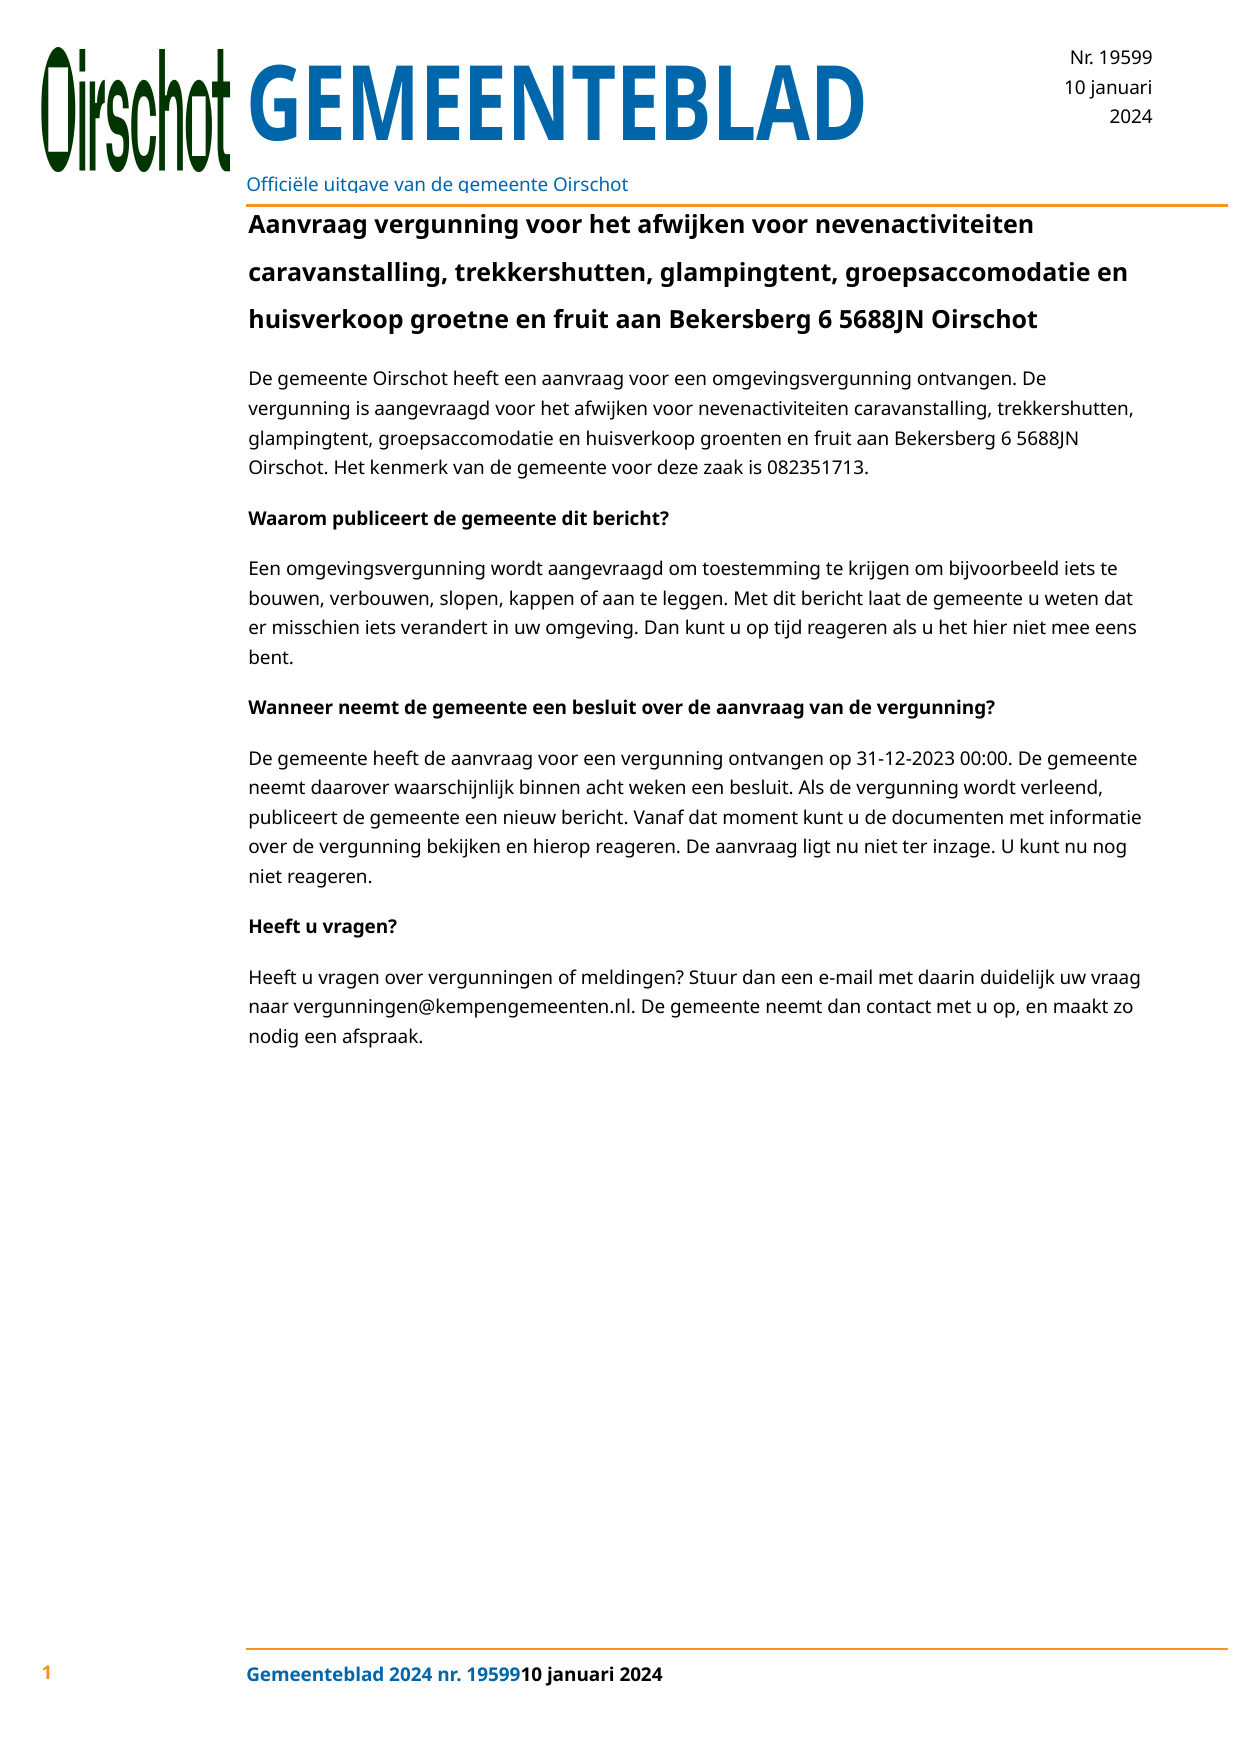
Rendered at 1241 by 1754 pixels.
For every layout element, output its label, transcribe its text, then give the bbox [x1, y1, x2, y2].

text Een omgevingsvergunning wordt aangevraagd om toestemming te krijgen om bijvoorbeeld iets te bouwen, verbouwen, slopen, kappen of aan te leggen. Met dit bericht laat de gemeente u weten dat er misschien iets verandert in uw omgeving. Dan kunt u op tijd reageren als u het hier niet mee eens bent. [248, 555, 1152, 669]
text Aanvraag vergunning voor het afwijken voor nevenactiviteiten caravanstalling, trekkershutten, glampingtent, groepsaccomodatie en huisverkoop groetne en fruit aan Bekersberg 6 5688JN Oirschot [248, 207, 1152, 336]
text Waarom publiceert de gemeente dit bericht? [248, 505, 1152, 530]
picture [41, 47, 231, 172]
text De gemeente heeft de aanvraag voor een vergunning ontvangen op 31-12-2023 00:00. De gemeente neemt daarover waarschijnlijk binnen acht weken een besluit. Als de vergunning wordt verleend, publiceert de gemeente een nieuw bericht. Vanaf dat moment kunt u de documenten met informatie over de vergunning bekijken en hierop reageren. De aanvraag ligt nu niet ter inzage. U kunt nu nog niet reageren. [248, 745, 1152, 889]
text Heeft u vragen over vergunningen of meldingen? Stuur dan een e-mail met daarin duidelijk uw vraag naar vergunningen@kempengemeenten.nl. De gemeente neemt dan contact met u op, en maakt zo nodig een afspraak. [248, 964, 1152, 1049]
text De gemeente Oirschot heeft een aanvraag voor een omgevingsvergunning ontvangen. De vergunning is aangevraagd voor het afwijken voor nevenactiviteiten caravanstalling, trekkershutten, glampingtent, groepsaccomodatie en huisverkoop groenten en fruit aan Bekersberg 6 5688JN Oirschot. Het kenmerk van de gemeente voor deze zaak is 082351713. [248, 366, 1152, 480]
text Heeft u vragen? [248, 913, 1152, 939]
text Wanneer neemt de gemeente een besluit over de aanvraag van de vergunning? [248, 694, 1152, 720]
